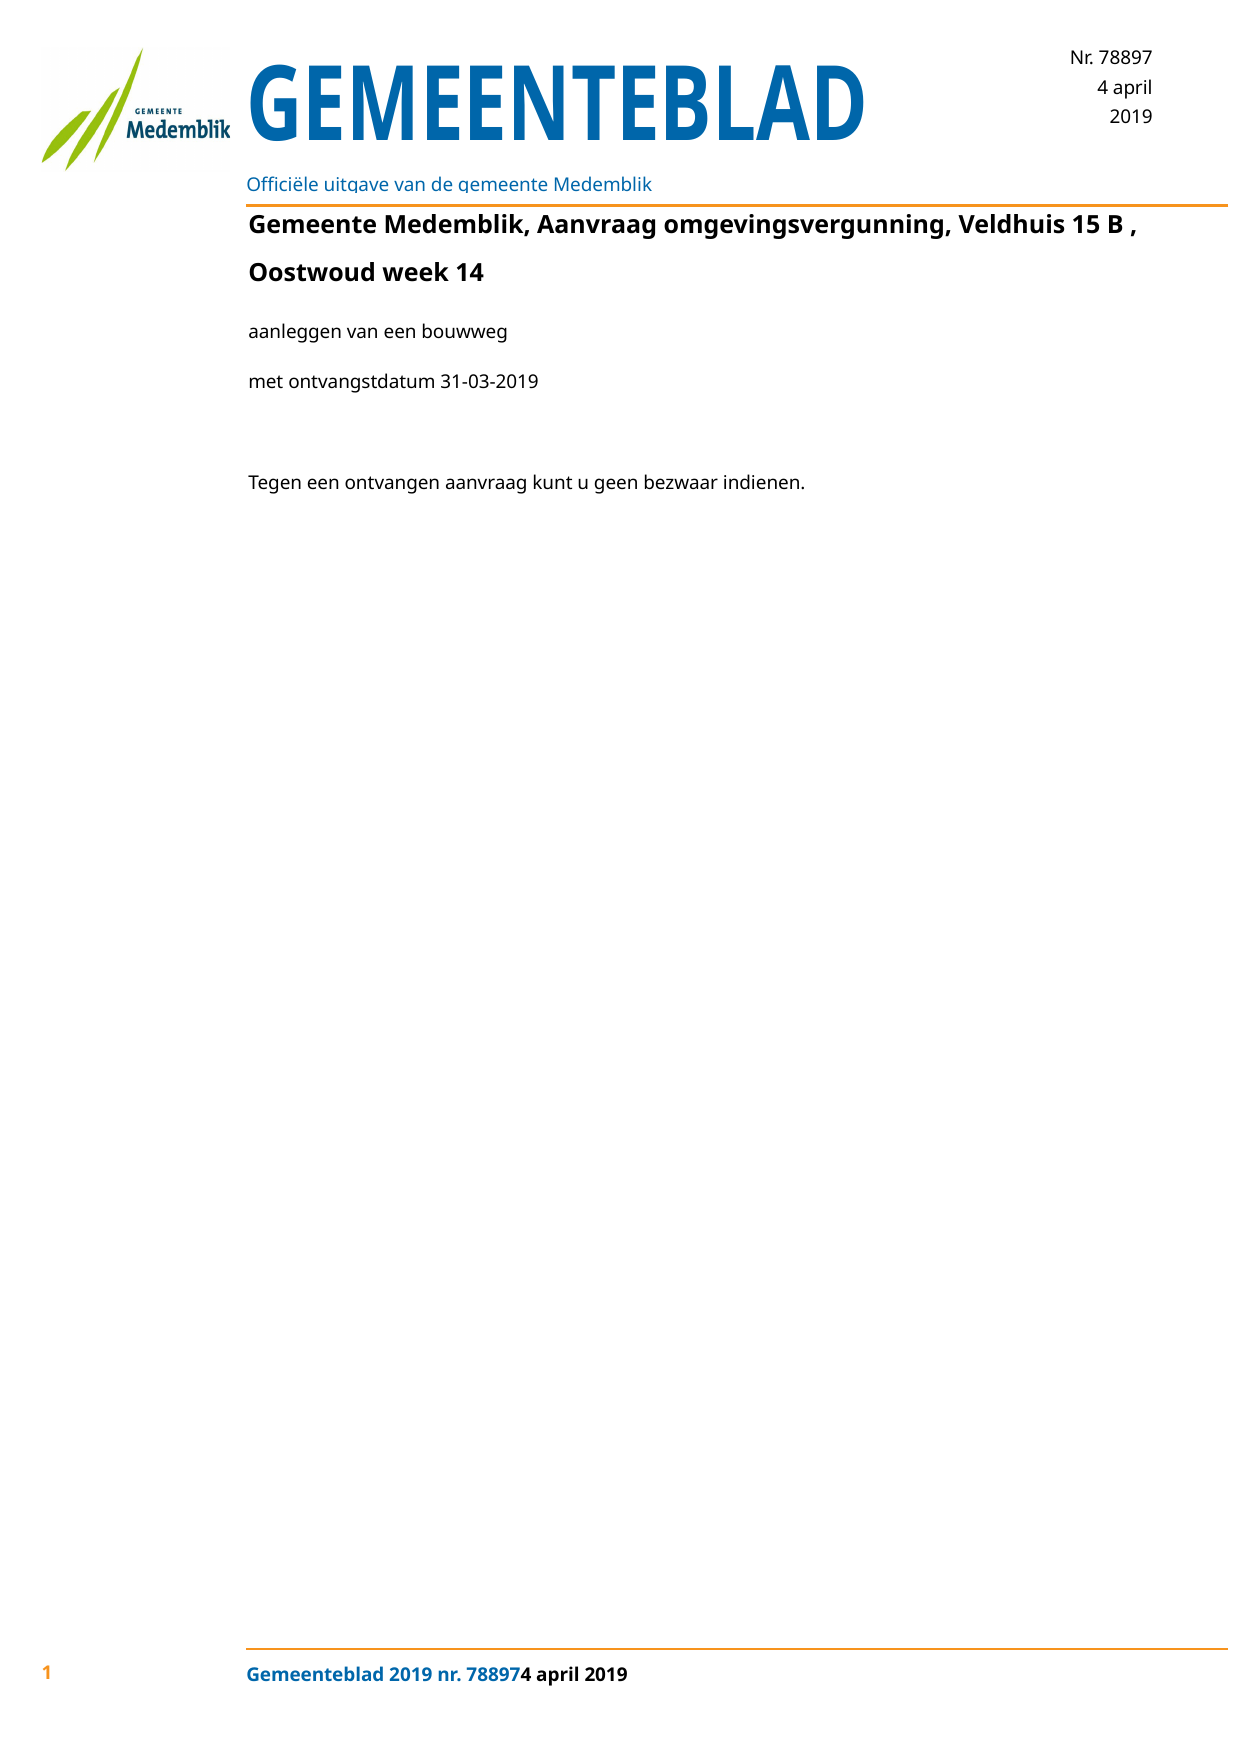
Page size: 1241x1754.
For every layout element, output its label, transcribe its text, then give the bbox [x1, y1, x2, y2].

text met ontvangstdatum 31-03-2019 [248, 368, 1152, 394]
picture [41, 47, 231, 172]
text aanleggen van een bouwweg [248, 318, 1152, 344]
text Tegen een ontvangen aanvraag kunt u geen bezwaar indienen. [248, 469, 1152, 495]
text Gemeente Medemblik, Aanvraag omgevingsvergunning, Veldhuis 15 B , Oostwoud week 14 [248, 207, 1152, 288]
